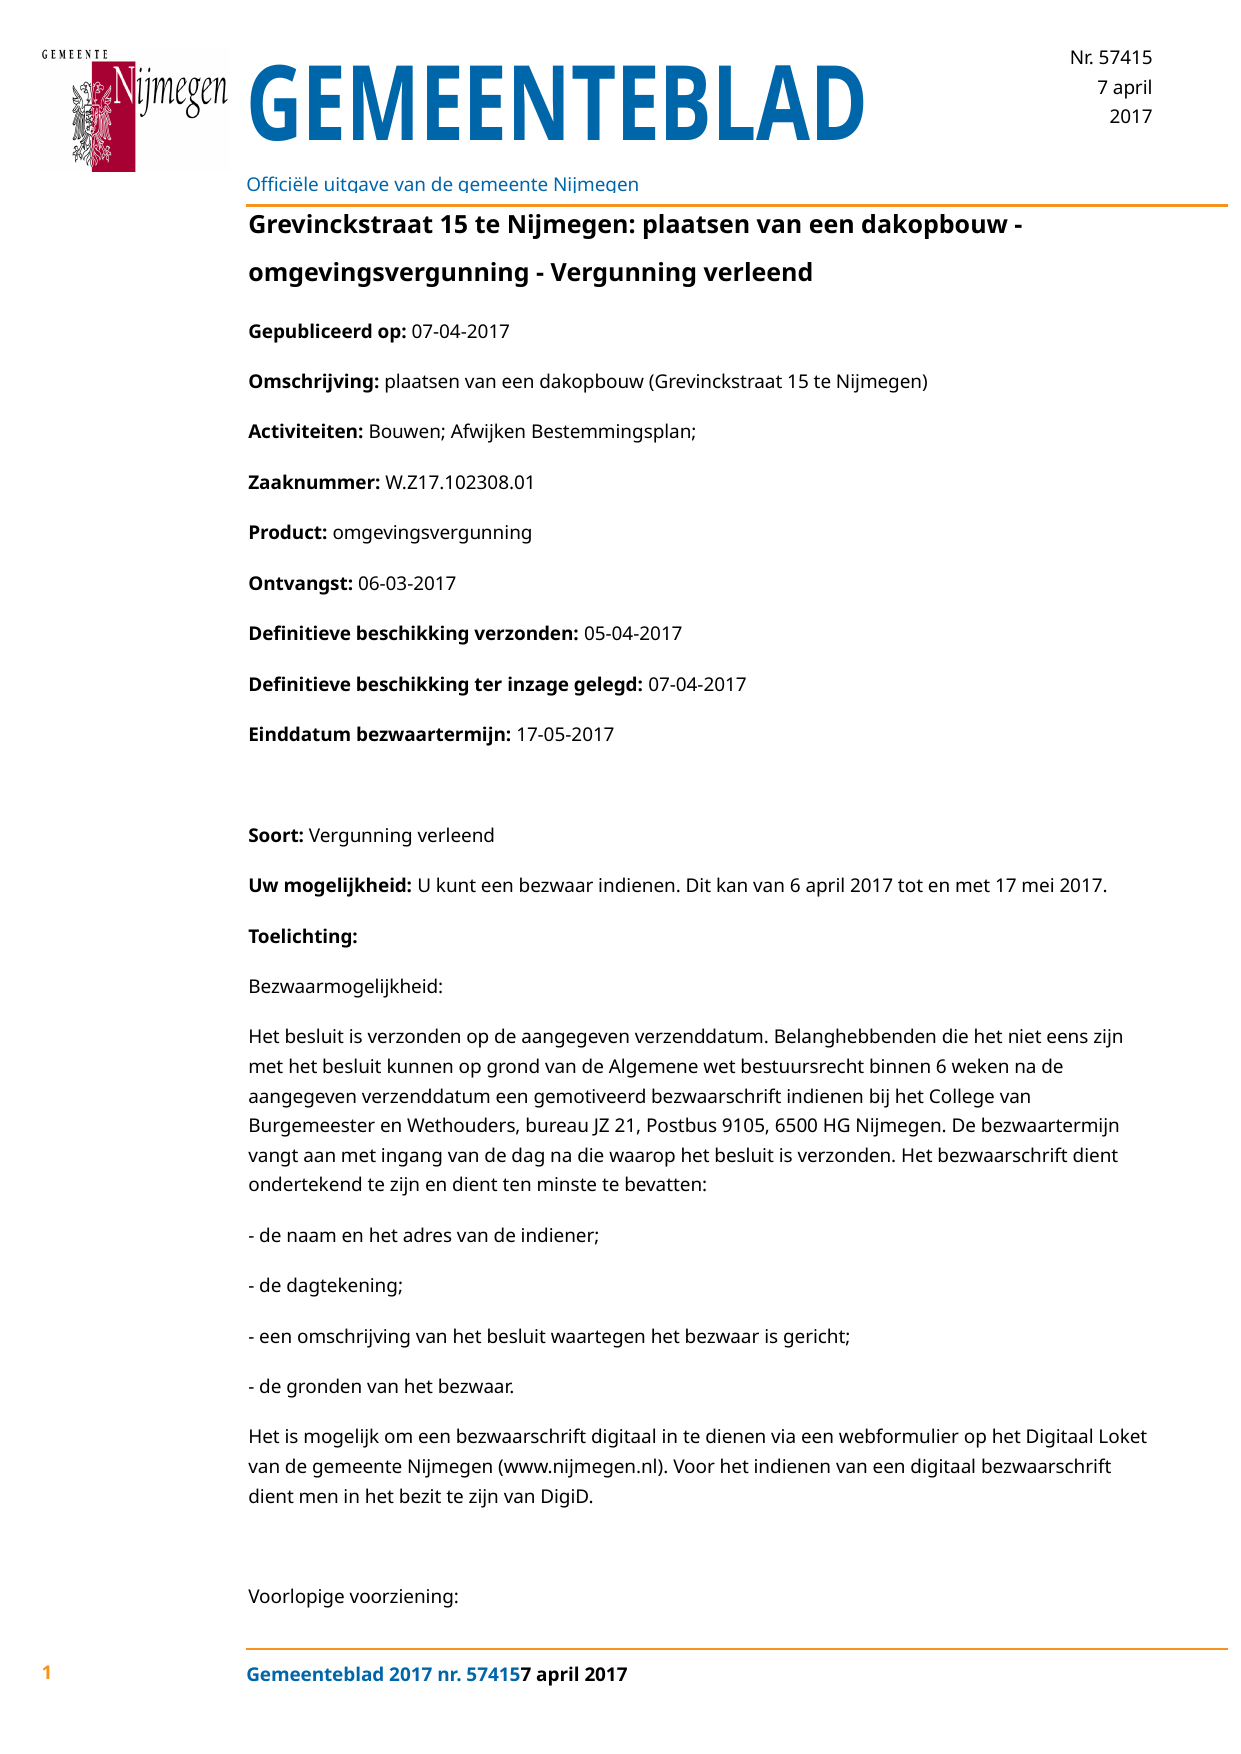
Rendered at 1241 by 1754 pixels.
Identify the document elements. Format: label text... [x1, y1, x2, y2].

text - de gronden van het bezwaar. [248, 1373, 1152, 1399]
picture [41, 47, 231, 172]
text Het is mogelijk om een bezwaarschrift digitaal in te dienen via een webformulier op het Digitaal Loket van de gemeente Nijmegen (www.nijmegen.nl). Voor het indienen van een digitaal bezwaarschrift dient men in het bezit te zijn van DigiD. [248, 1424, 1152, 1509]
text Definitieve beschikking ter inzage gelegd: 07-04-2017 [248, 671, 1152, 697]
text Product: omgevingsvergunning [248, 519, 1152, 545]
text Activiteiten: Bouwen; Afwijken Bestemmingsplan; [248, 419, 1152, 444]
text Uw mogelijkheid: U kunt een bezwaar indienen. Dit kan van 6 april 2017 tot en met 17 mei 2017. [248, 872, 1152, 898]
text Grevinckstraat 15 te Nijmegen: plaatsen van een dakopbouw - omgevingsvergunning - Vergunning verleend [248, 207, 1152, 288]
text Zaaknummer: W.Z17.102308.01 [248, 469, 1152, 495]
text - de dagtekening; [248, 1272, 1152, 1298]
text Definitieve beschikking verzonden: 05-04-2017 [248, 620, 1152, 646]
text Toelichting: [248, 923, 1152, 949]
text Ontvangst: 06-03-2017 [248, 570, 1152, 596]
text Omschrijving: plaatsen van een dakopbouw (Grevinckstraat 15 te Nijmegen) [248, 368, 1152, 394]
text Soort: Vergunning verleend [248, 822, 1152, 848]
text Gepubliceerd op: 07-04-2017 [248, 318, 1152, 344]
text Bezwaarmogelijkheid: [248, 973, 1152, 999]
text Einddatum bezwaartermijn: 17-05-2017 [248, 721, 1152, 747]
text Het besluit is verzonden op de aangegeven verzenddatum. Belanghebbenden die het niet eens zijn met het besluit kunnen op grond van de Algemene wet bestuursrecht binnen 6 weken na de aangegeven verzenddatum een gemotiveerd bezwaarschrift indienen bij het College van Burgemeester en Wethouders, bureau JZ 21, Postbus 9105, 6500 HG Nijmegen. De bezwaartermijn vangt aan met ingang van de dag na die waarop het besluit is verzonden. Het bezwaarschrift dient ondertekend te zijn en dient ten minste te bevatten: [248, 1024, 1152, 1197]
text Voorlopige voorziening: [248, 1584, 1152, 1609]
text - de naam en het adres van de indiener; [248, 1222, 1152, 1248]
text - een omschrijving van het besluit waartegen het bezwaar is gericht; [248, 1323, 1152, 1349]
